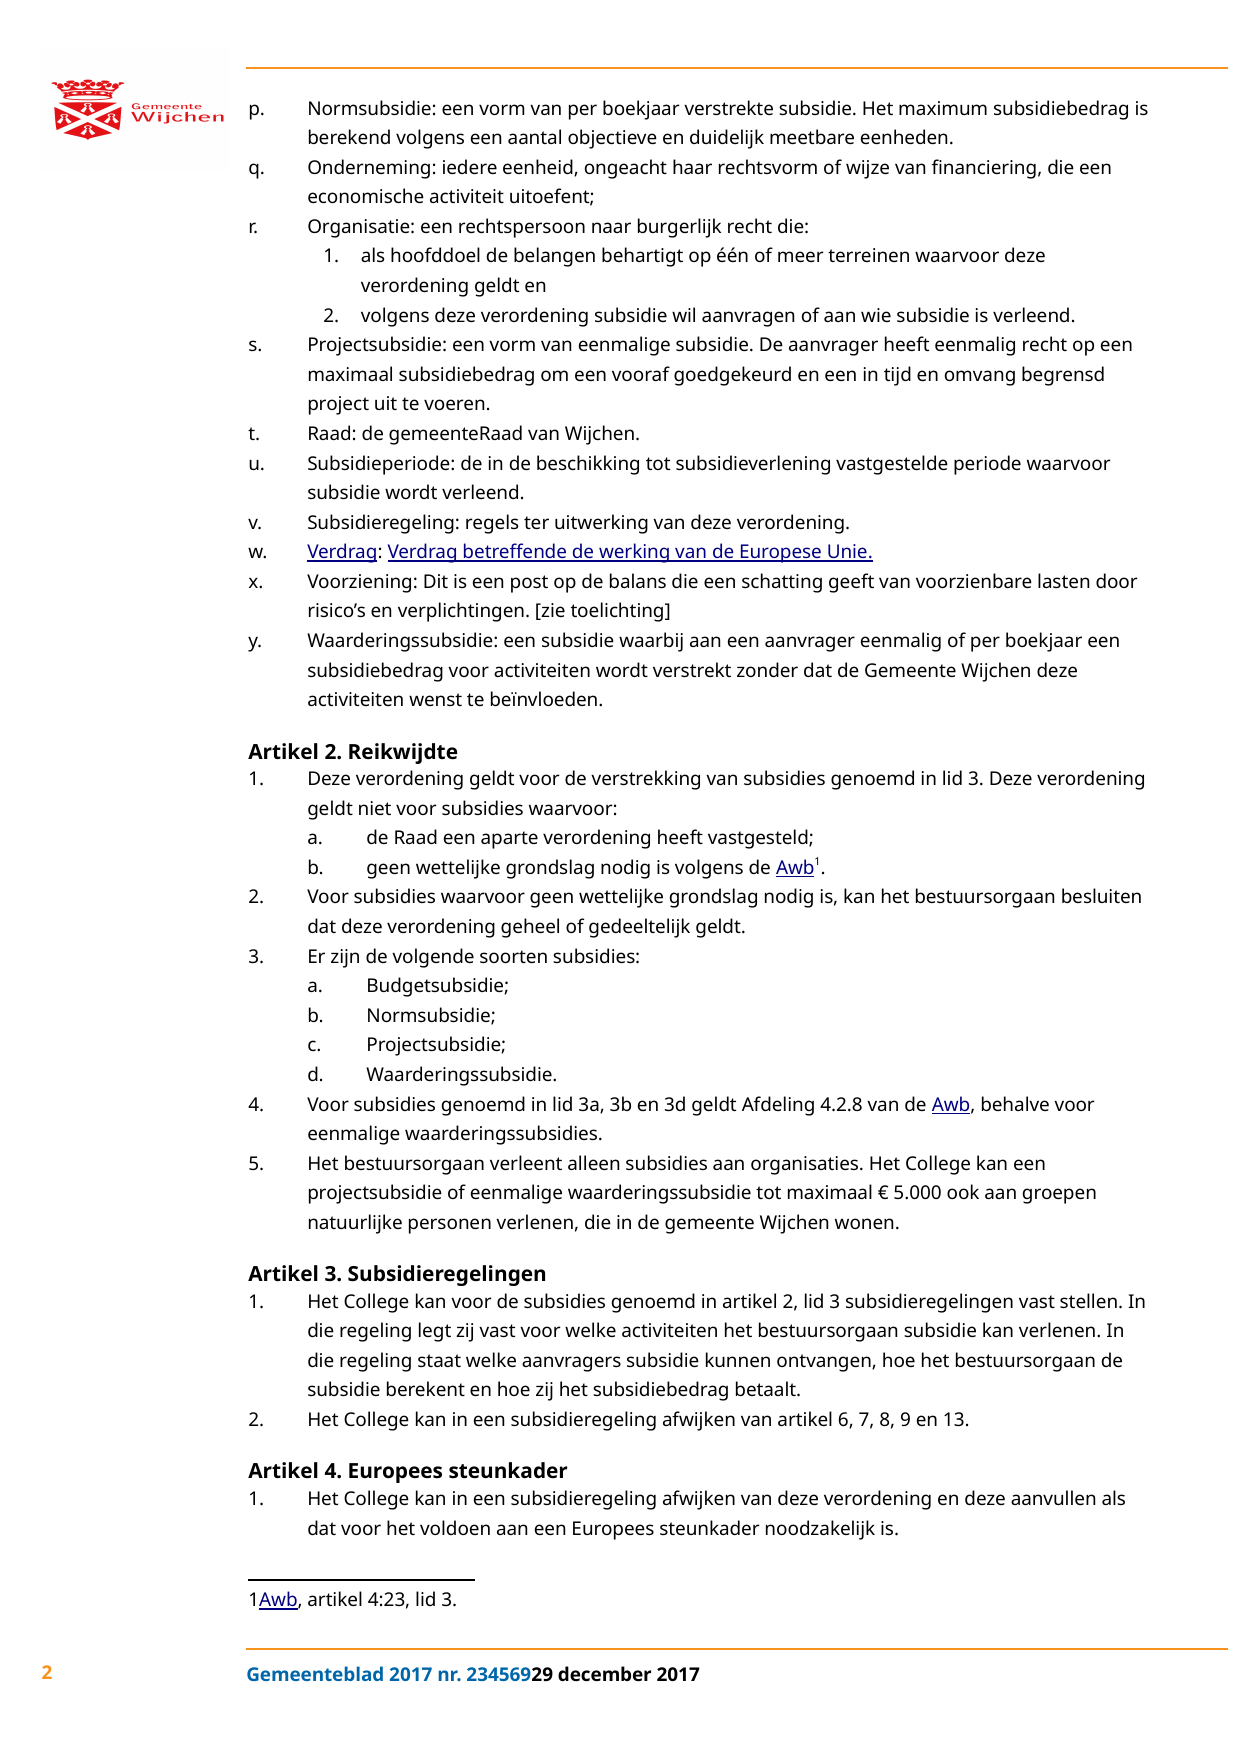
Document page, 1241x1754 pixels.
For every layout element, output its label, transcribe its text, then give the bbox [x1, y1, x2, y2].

list Projectsubsidie; [307, 1032, 1152, 1057]
list Het College kan in een subsidieregeling afwijken van artikel 6, 7, 8, 9 en 13. [248, 1406, 1152, 1432]
text Artikel 3. Subsidieregelingen [248, 1259, 1152, 1288]
list Waarderingssubsidie. [307, 1061, 1152, 1087]
list Waarderingssubsidie: een subsidie waarbij aan een aanvrager eenmalig of per boekjaar een subsidiebedrag voor activiteiten wordt verstrekt zonder dat de Gemeente Wijchen deze activiteiten wenst te beïnvloeden. [248, 627, 1152, 712]
list Normsubsidie: een vorm van per boekjaar verstrekte subsidie. Het maximum subsidiebedrag is berekend volgens een aantal objectieve en duidelijk meetbare eenheden. [248, 95, 1152, 150]
list Organisatie: een rechtspersoon naar burgerlijk recht die: [248, 213, 1152, 239]
list Awb, artikel 4:23, lid 3. [248, 1586, 1152, 1612]
list Budgetsubsidie; [307, 972, 1152, 998]
list Normsubsidie; [307, 1002, 1152, 1028]
list Het College kan in een subsidieregeling afwijken van deze verordening en deze aanvullen als dat voor het voldoen aan een Europees steunkader noodzakelijk is. [248, 1485, 1152, 1540]
list Deze verordening geldt voor de verstrekking van subsidies genoemd in lid 3. Deze verordening geldt niet voor subsidies waarvoor: [248, 765, 1152, 821]
text Artikel 4. Europees steunkader [248, 1457, 1152, 1485]
list Er zijn de volgende soorten subsidies: [248, 943, 1152, 968]
list geen wettelijke grondslag nodig is volgens de Awb. [307, 854, 1152, 880]
list volgens deze verordening subsidie wil aanvragen of aan wie subsidie is verleend. [323, 302, 1152, 328]
text Artikel 2. Reikwijdte [248, 737, 1152, 765]
list Verdrag: Verdrag betreffende de werking van de Europese Unie. [248, 538, 1152, 564]
list Projectsubsidie: een vorm van eenmalige subsidie. De aanvrager heeft eenmalig recht op een maximaal subsidiebedrag om een vooraf goedgekeurd en een in tijd en omvang begrensd project uit te voeren. [248, 331, 1152, 416]
list de Raad een aparte verordening heeft vastgesteld; [307, 824, 1152, 850]
list Raad: de gemeenteRaad van Wijchen. [248, 420, 1152, 446]
list Onderneming: iedere eenheid, ongeacht haar rechtsvorm of wijze van financiering, die een economische activiteit uitoefent; [248, 154, 1152, 209]
list Voorziening: Dit is een post op de balans die een schatting geeft van voorzienbare lasten door risico’s en verplichtingen. [zie toelichting] [248, 568, 1152, 623]
list Subsidieperiode: de in de beschikking tot subsidieverlening vastgestelde periode waarvoor subsidie wordt verleend. [248, 450, 1152, 505]
picture [41, 47, 231, 172]
list Het bestuursorgaan verleent alleen subsidies aan organisaties. Het College kan een projectsubsidie of eenmalige waarderingssubsidie tot maximaal € 5.000 ook aan groepen natuurlijke personen verlenen, die in de gemeente Wijchen wonen. [248, 1150, 1152, 1235]
list Voor subsidies genoemd in lid 3a, 3b en 3d geldt Afdeling 4.2.8 van de Awb, behalve voor eenmalige waarderingssubsidies. [248, 1091, 1152, 1146]
list Subsidieregeling: regels ter uitwerking van deze verordening. [248, 509, 1152, 535]
list Het College kan voor de subsidies genoemd in artikel 2, lid 3 subsidieregelingen vast stellen. In die regeling legt zij vast voor welke activiteiten het bestuursorgaan subsidie kan verlenen. In die regeling staat welke aanvragers subsidie kunnen ontvangen, hoe het bestuursorgaan de subsidie berekent en hoe zij het subsidiebedrag betaalt. [248, 1288, 1152, 1402]
list als hoofddoel de belangen behartigt op één of meer terreinen waarvoor deze verordening geldt en [323, 243, 1152, 298]
list Voor subsidies waarvoor geen wettelijke grondslag nodig is, kan het bestuursorgaan besluiten dat deze verordening geheel of gedeeltelijk geldt. [248, 884, 1152, 939]
